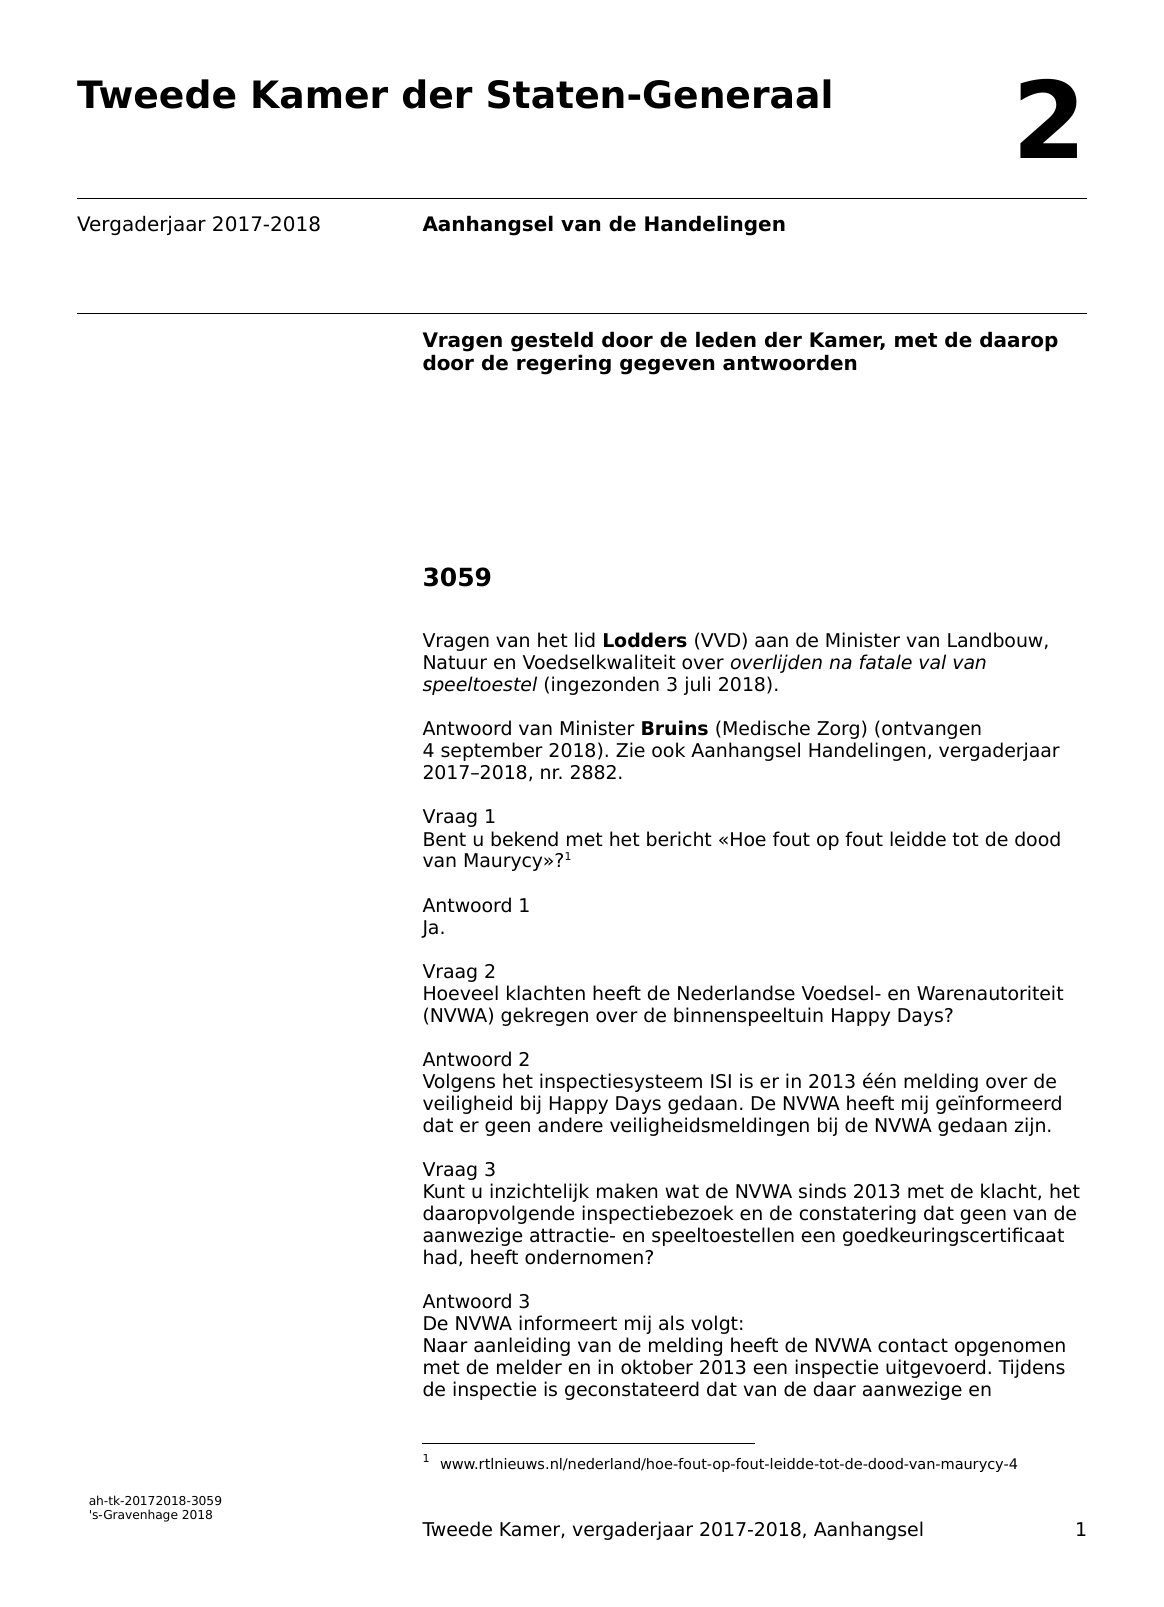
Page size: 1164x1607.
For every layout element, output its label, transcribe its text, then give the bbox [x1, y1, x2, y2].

text Antwoord 2 [422, 1049, 1087, 1071]
table_cell Aanhangsel van de Handelingen [422, 199, 1087, 313]
text Antwoord 3 [422, 1291, 1087, 1313]
text Vraag 2 [422, 961, 1087, 983]
table_cell Vergaderjaar 2017-2018 [77, 199, 422, 313]
text De NVWA informeert mij als volgt: [422, 1313, 1087, 1335]
text 's-Gravenhage 2018 [88, 1508, 323, 1522]
table_cell [77, 314, 422, 375]
text Ja. [422, 917, 1087, 938]
text Vraag 3 [422, 1159, 1087, 1181]
text Naar aanleiding van de melding heeft de NVWA contact opgenomen met de melder en in oktober 2013 een inspectie uitgevoerd. Tijdens de inspectie is geconstateerd dat van de daar aanwezige en [422, 1335, 1087, 1401]
text www.rtlnieuws.nl/nederland/hoe-fout-op-fout-leidde-tot-de-dood-van-maurycy-4 [422, 1452, 1087, 1474]
text Volgens het inspectiesysteem ISI is er in 2013 één melding over de veiligheid bij Happy Days gedaan. De NVWA heeft mij geïnformeerd dat er geen andere veiligheidsmeldingen bij de NVWA gedaan zijn. [422, 1071, 1087, 1137]
text Vragen van het lid Lodders (VVD) aan de Minister van Landbouw, Natuur en Voedselkwaliteit over overlijden na fatale val van speeltoestel (ingezonden 3 juli 2018). [422, 630, 1087, 696]
table_header 2 [886, 59, 1087, 198]
text Vraag 1 [422, 806, 1087, 828]
text Antwoord van Minister Bruins (Medische Zorg) (ontvangen 4 september 2018). Zie ook Aanhangsel Handelingen, vergaderjaar 2017–2018, nr. 2882. [422, 718, 1087, 784]
text Bent u bekend met het bericht «Hoe fout op fout leidde tot de dood van Maurycy»? [422, 828, 1087, 872]
table_header Tweede Kamer der Staten-Generaal [77, 59, 886, 198]
text 3059 [422, 563, 1087, 592]
text Antwoord 1 [422, 894, 1087, 917]
table_cell Vragen gesteld door de leden der Kamer, met de daarop door de regering gegeven antwoorden [422, 314, 1087, 375]
text ah-tk-20172018-3059 [88, 1494, 323, 1508]
text Kunt u inzichtelijk maken wat de NVWA sinds 2013 met de klacht, het daaropvolgende inspectiebezoek en de constatering dat geen van de aanwezige attractie- en speeltoestellen een goedkeuringscertificaat had, heeft ondernomen? [422, 1181, 1087, 1269]
text Hoeveel klachten heeft de Nederlandse Voedsel- en Warenautoriteit (NVWA) gekregen over de binnenspeeltuin Happy Days? [422, 983, 1087, 1027]
